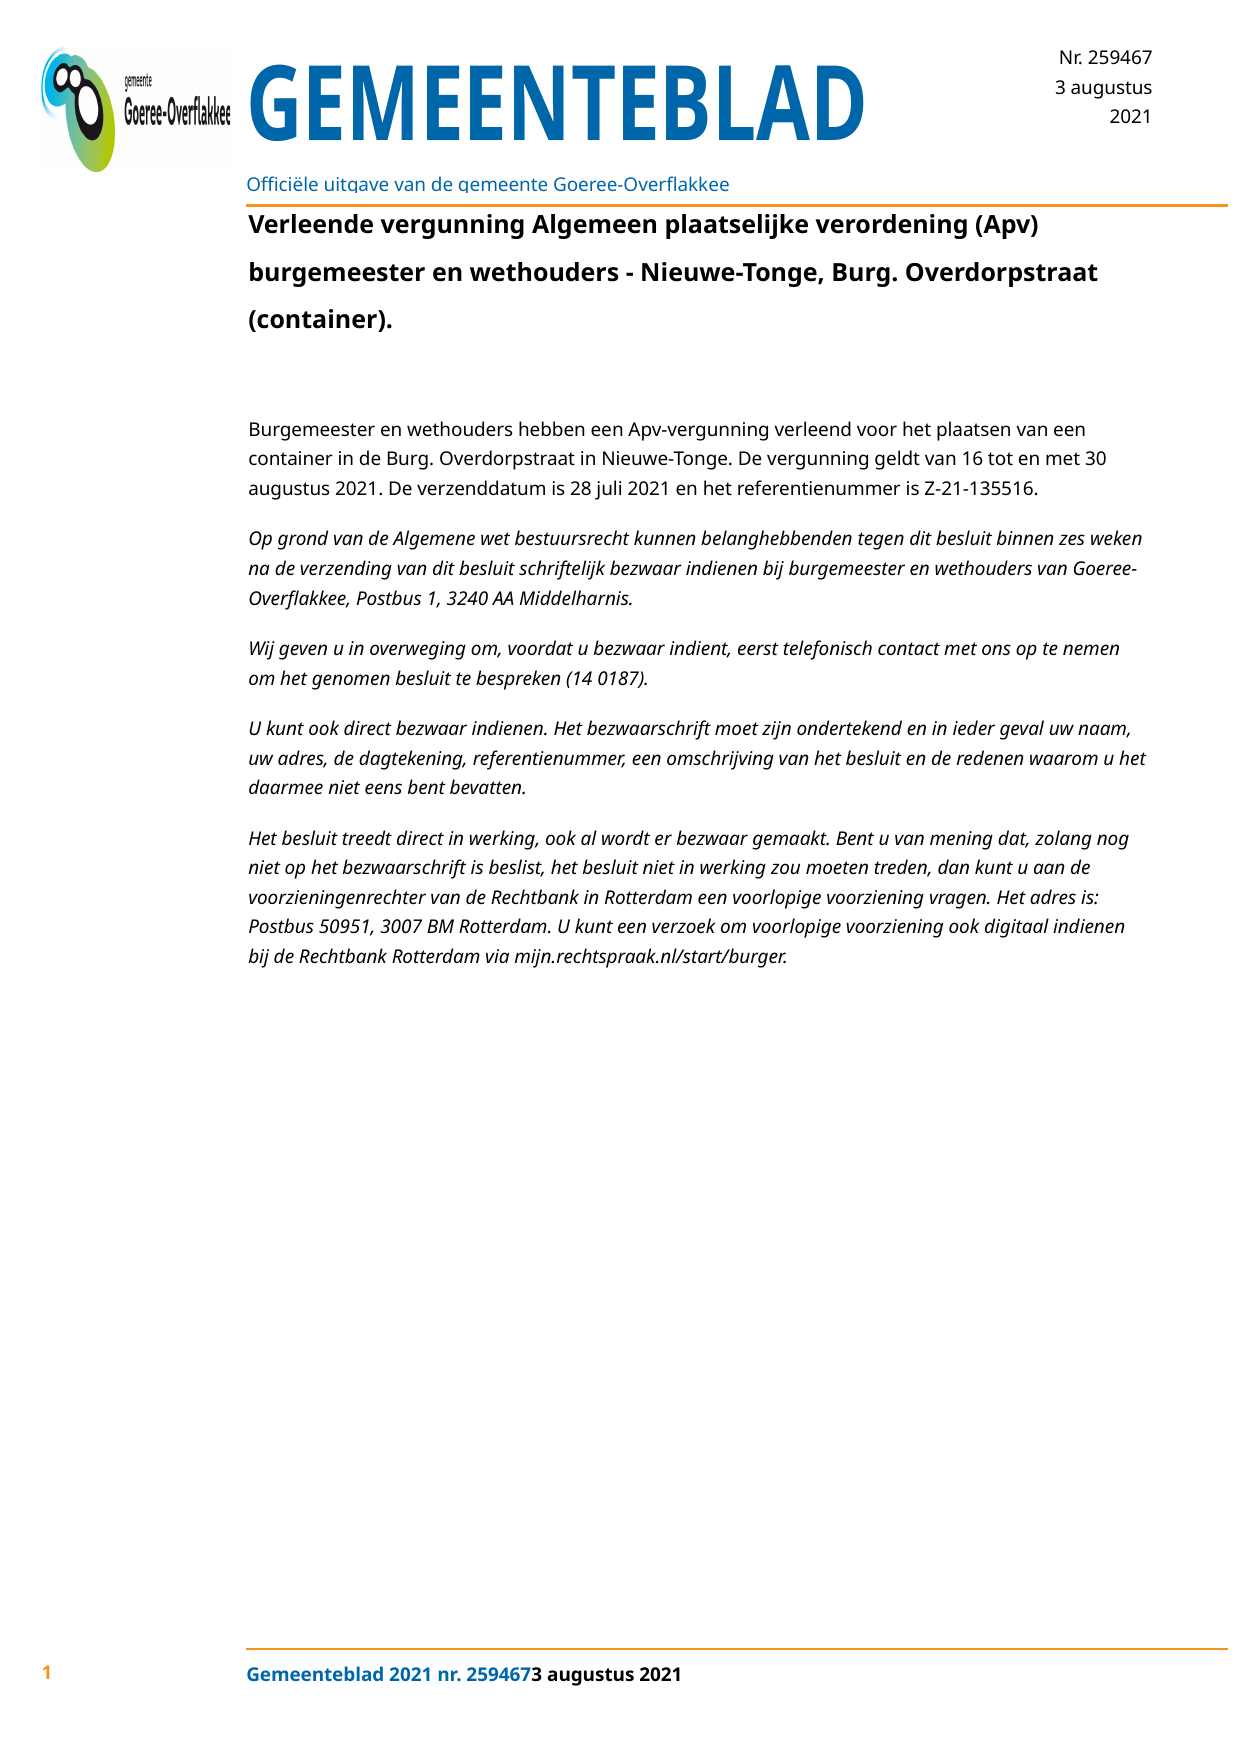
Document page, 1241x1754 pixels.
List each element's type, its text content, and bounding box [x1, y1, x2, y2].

text Op grond van de Algemene wet bestuursrecht kunnen belanghebbenden tegen dit besluit binnen zes weken na de verzending van dit besluit schriftelijk bezwaar indienen bij burgemeester en wethouders van Goeree-Overflakkee, Postbus 1, 3240 AA Middelharnis. [248, 526, 1152, 610]
text Wij geven u in overweging om, voordat u bezwaar indient, eerst telefonisch contact met ons op te nemen om het genomen besluit te bespreken (14 0187). [248, 635, 1152, 690]
text U kunt ook direct bezwaar indienen. Het bezwaarschrift moet zijn ondertekend en in ieder geval uw naam, uw adres, de dagtekening, referentienummer, een omschrijving van het besluit en de redenen waarom u het daarmee niet eens bent bevatten. [248, 715, 1152, 800]
text Het besluit treedt direct in werking, ook al wordt er bezwaar gemaakt. Bent u van mening dat, zolang nog niet op het bezwaarschrift is beslist, het besluit niet in werking zou moeten treden, dan kunt u aan de voorzieningenrechter van de Rechtbank in Rotterdam een voorlopige voorziening vragen. Het adres is: Postbus 50951, 3007 BM Rotterdam. U kunt een verzoek om voorlopige voorziening ook digitaal indienen bij de Rechtbank Rotterdam via mijn.rechtspraak.nl/start/burger. [248, 825, 1152, 969]
text Burgemeester en wethouders hebben een Apv-vergunning verleend voor het plaatsen van een container in de Burg. Overdorpstraat in Nieuwe-Tonge. De vergunning geldt van 16 tot en met 30 augustus 2021. De verzenddatum is 28 juli 2021 en het referentienummer is Z-21-135516. [248, 416, 1152, 501]
text Verleende vergunning Algemeen plaatselijke verordening (Apv) burgemeester en wethouders - Nieuwe-Tonge, Burg. Overdorpstraat (container). [248, 207, 1152, 336]
picture [41, 47, 231, 172]
